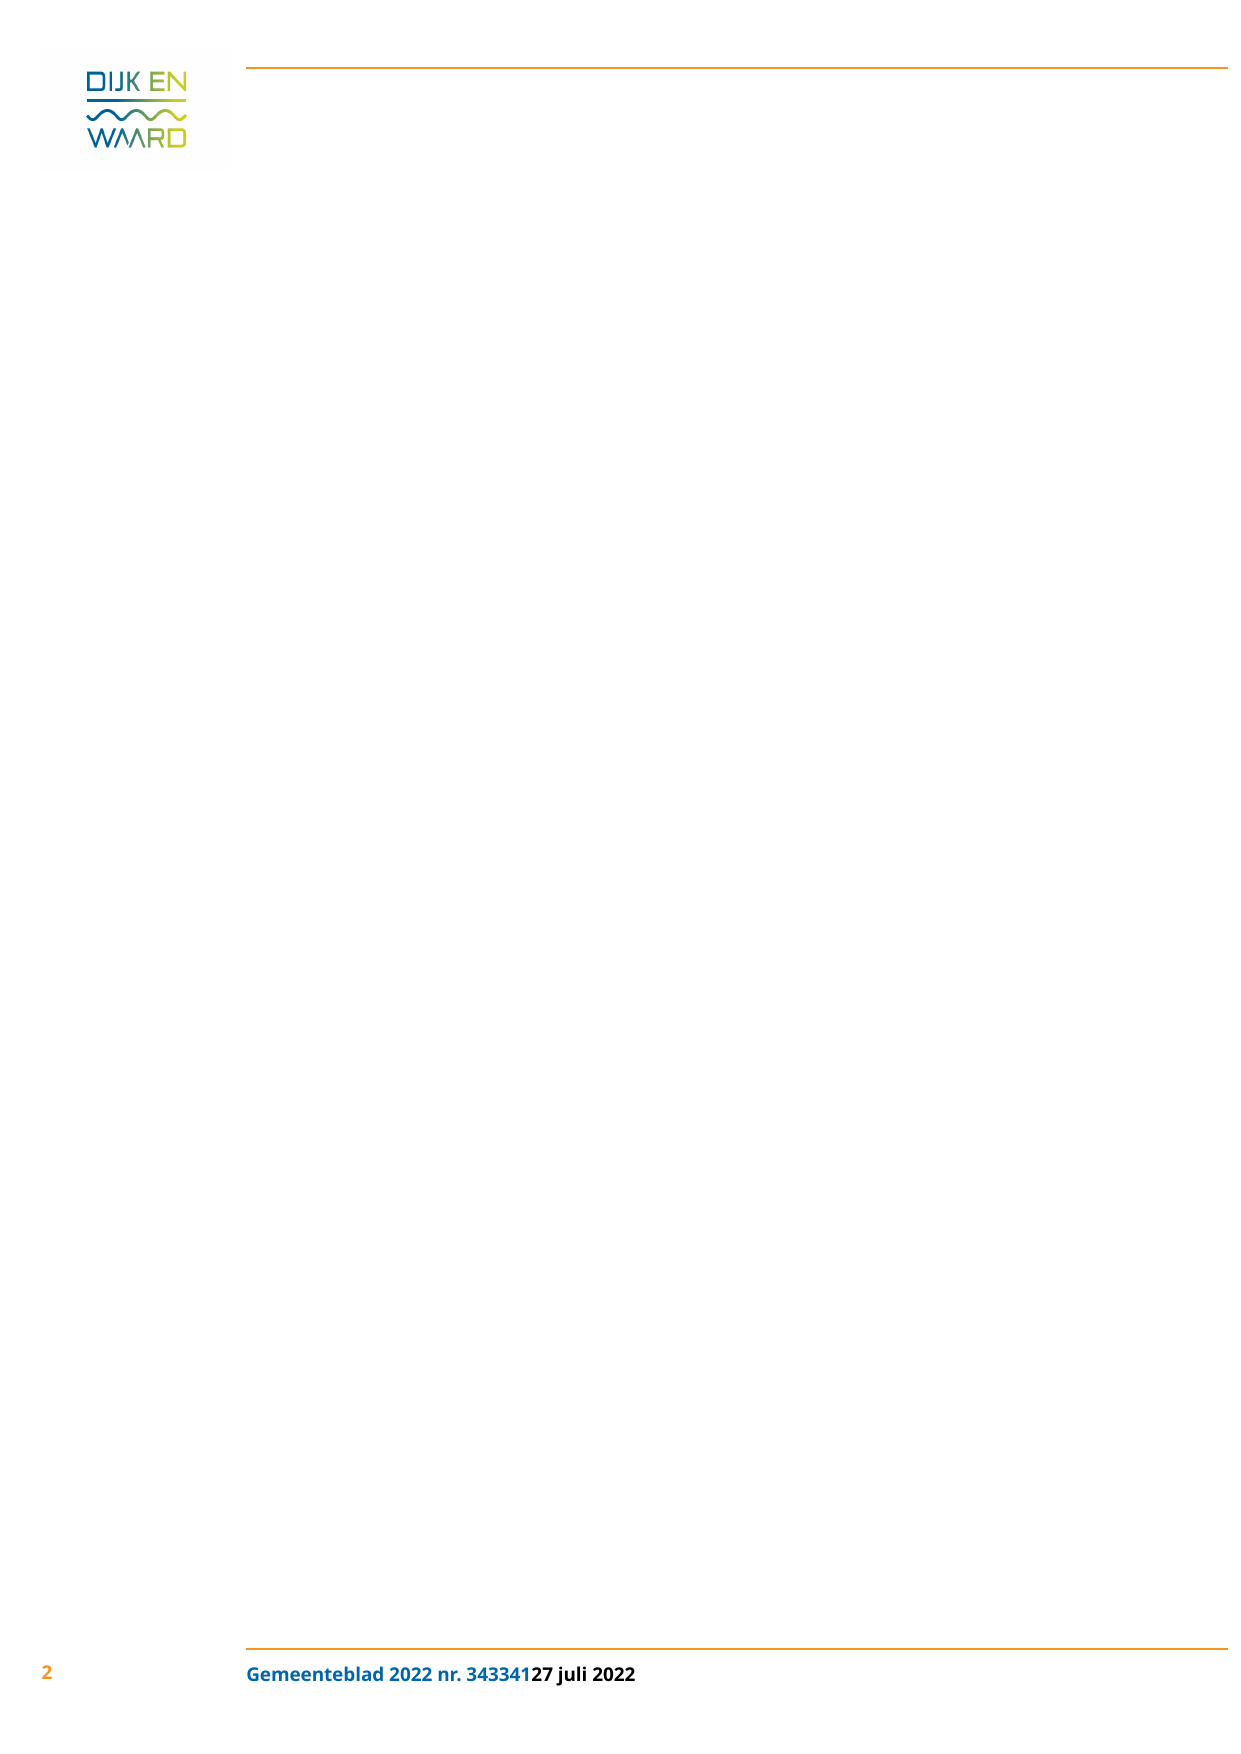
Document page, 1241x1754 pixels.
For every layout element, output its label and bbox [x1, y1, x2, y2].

picture [41, 47, 231, 172]
